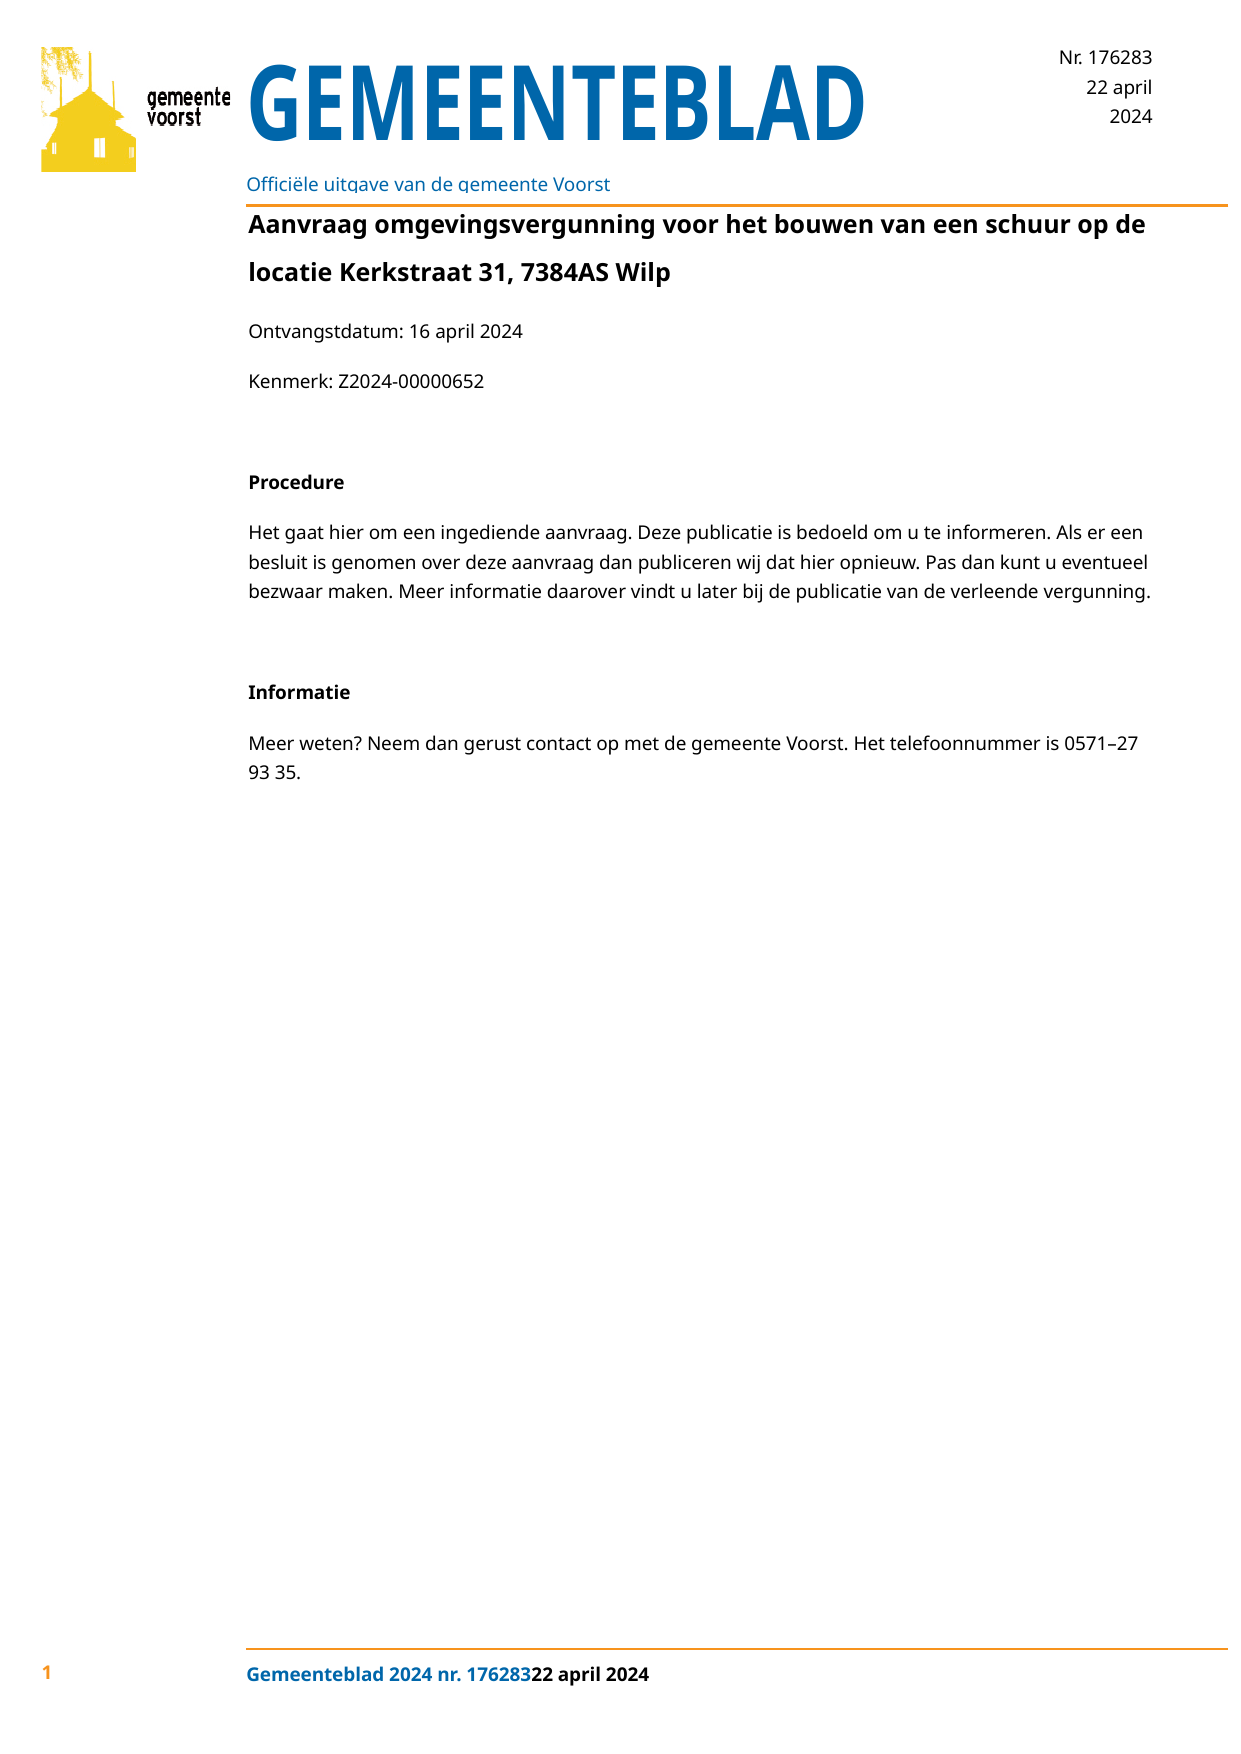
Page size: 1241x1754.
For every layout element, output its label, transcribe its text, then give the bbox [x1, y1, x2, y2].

text Procedure [248, 469, 1152, 495]
text Meer weten? Neem dan gerust contact op met de gemeente Voorst. Het telefoonnummer is 0571–27 93 35. [248, 730, 1152, 785]
text Informatie [248, 679, 1152, 705]
text Aanvraag omgevingsvergunning voor het bouwen van een schuur op de locatie Kerkstraat 31, 7384AS Wilp [248, 207, 1152, 288]
text Het gaat hier om een ingediende aanvraag. Deze publicatie is bedoeld om u te informeren. Als er een besluit is genomen over deze aanvraag dan publiceren wij dat hier opnieuw. Pas dan kunt u eventueel bezwaar maken. Meer informatie daarover vindt u later bij de publicatie van de verleende vergunning. [248, 519, 1152, 604]
text Kenmerk: Z2024-00000652 [248, 368, 1152, 394]
picture [41, 47, 231, 172]
text Ontvangstdatum: 16 april 2024 [248, 318, 1152, 344]
